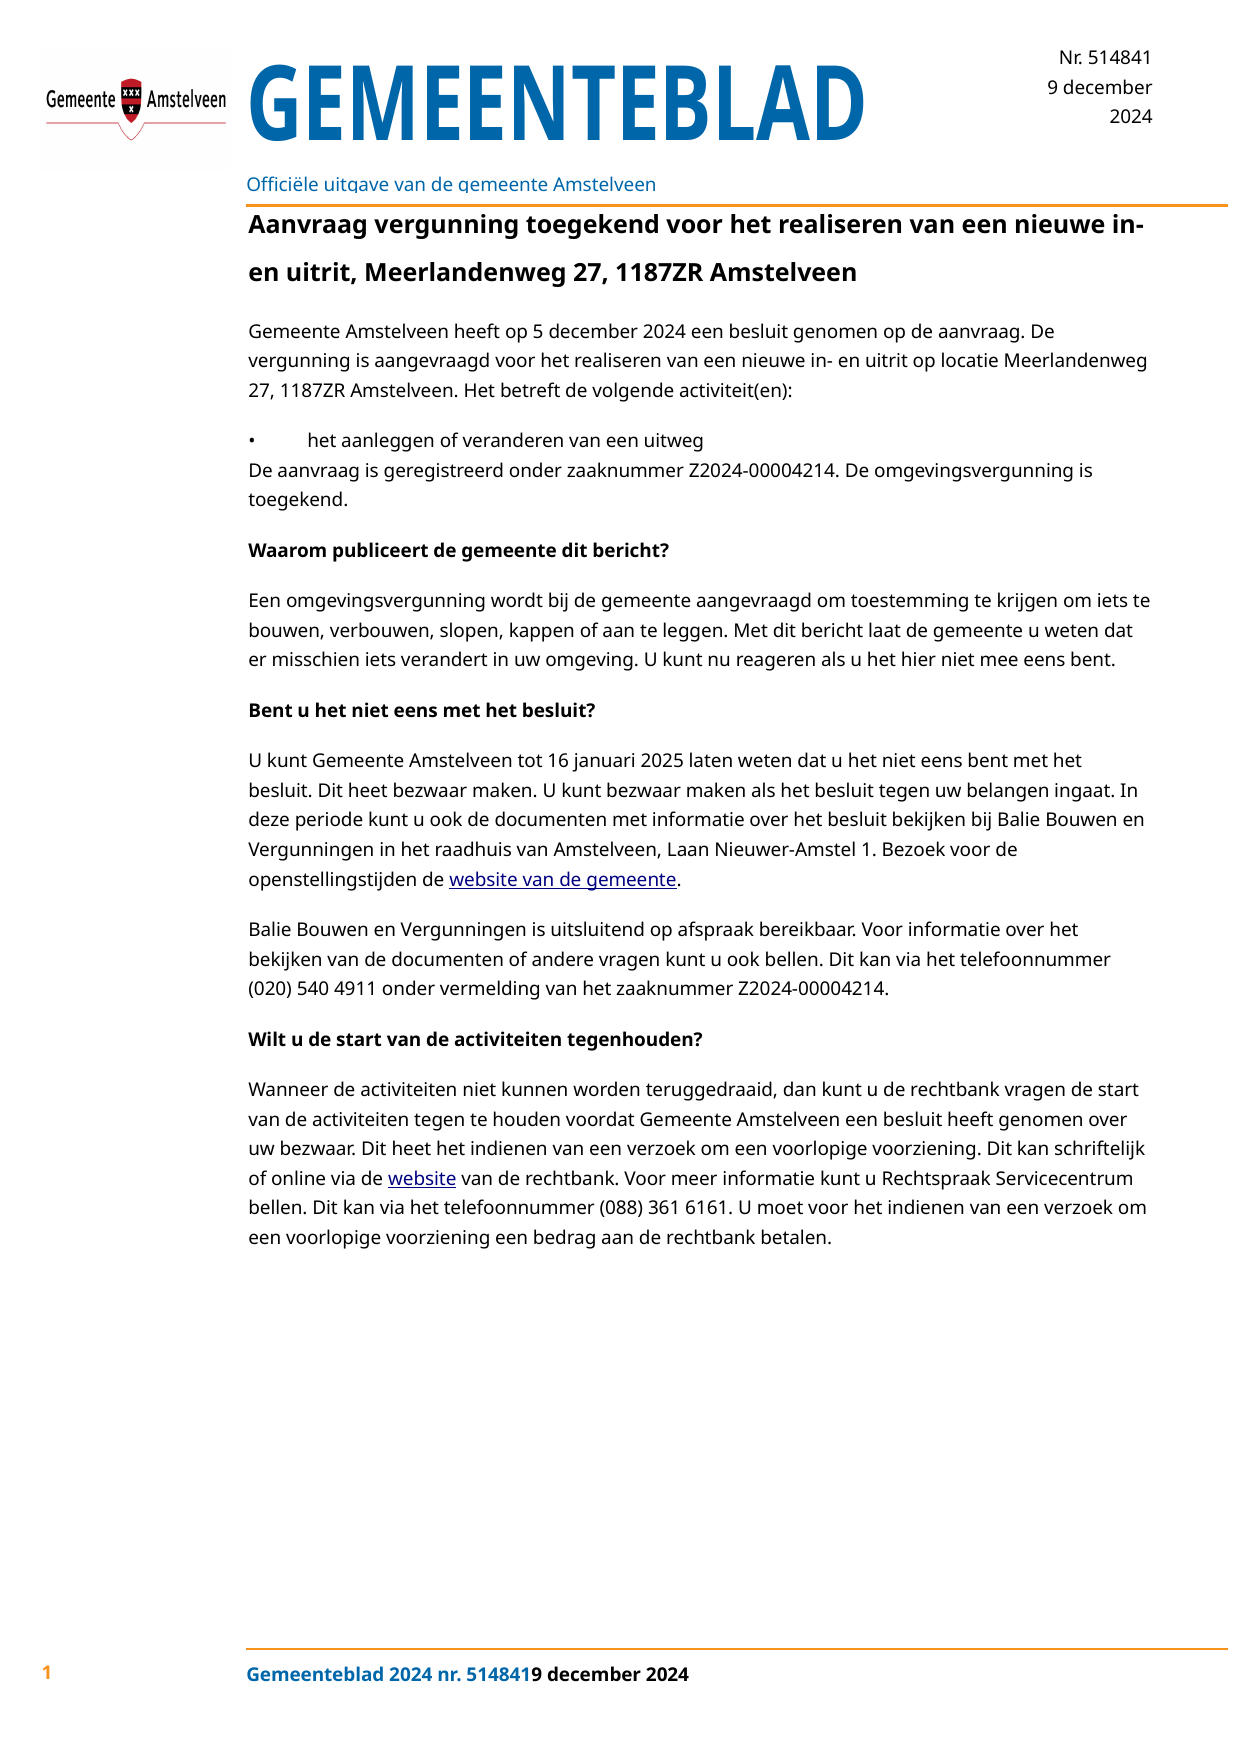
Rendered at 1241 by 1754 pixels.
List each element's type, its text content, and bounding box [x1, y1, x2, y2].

text Een omgevingsvergunning wordt bij de gemeente aangevraagd om toestemming te krijgen om iets te bouwen, verbouwen, slopen, kappen of aan te leggen. Met dit bericht laat de gemeente u weten dat er misschien iets verandert in uw omgeving. U kunt nu reageren als u het hier niet mee eens bent. [248, 587, 1152, 672]
text Bent u het niet eens met het besluit? [248, 697, 1152, 723]
text U kunt Gemeente Amstelveen tot 16 januari 2025 laten weten dat u het niet eens bent met het besluit. Dit heet bezwaar maken. U kunt bezwaar maken als het besluit tegen uw belangen ingaat. In deze periode kunt u ook de documenten met informatie over het besluit bekijken bij Balie Bouwen en Vergunningen in het raadhuis van Amstelveen, Laan Nieuwer-Amstel 1. Bezoek voor de openstellingstijden de website van de gemeente. [248, 747, 1152, 892]
text Waarom publiceert de gemeente dit bericht? [248, 537, 1152, 563]
text De aanvraag is geregistreerd onder zaaknummer Z2024-00004214. De omgevingsvergunning is toegekend. [248, 457, 1152, 512]
text Balie Bouwen en Vergunningen is uitsluitend op afspraak bereikbaar. Voor informatie over het bekijken van de documenten of andere vragen kunt u ook bellen. Dit kan via het telefoonnummer (020) 540 4911 onder vermelding van het zaaknummer Z2024-00004214. [248, 916, 1152, 1001]
list het aanleggen of veranderen van een uitweg [248, 427, 1152, 453]
text Wilt u de start van de activiteiten tegenhouden? [248, 1026, 1152, 1052]
text Aanvraag vergunning toegekend voor het realiseren van een nieuwe in- en uitrit, Meerlandenweg 27, 1187ZR Amstelveen [248, 207, 1152, 288]
text Gemeente Amstelveen heeft op 5 december 2024 een besluit genomen op de aanvraag. De vergunning is aangevraagd voor het realiseren van een nieuwe in- en uitrit op locatie Meerlandenweg 27, 1187ZR Amstelveen. Het betreft de volgende activiteit(en): [248, 318, 1152, 403]
picture [41, 47, 231, 172]
text Wanneer de activiteiten niet kunnen worden teruggedraaid, dan kunt u de rechtbank vragen de start van de activiteiten tegen te houden voordat Gemeente Amstelveen een besluit heeft genomen over uw bezwaar. Dit heet het indienen van een verzoek om een voorlopige voorziening. Dit kan schriftelijk of online via de website van de rechtbank. Voor meer informatie kunt u Rechtspraak Servicecentrum bellen. Dit kan via het telefoonnummer (088) 361 6161. U moet voor het indienen van een verzoek om een voorlopige voorziening een bedrag aan de rechtbank betalen. [248, 1076, 1152, 1250]
